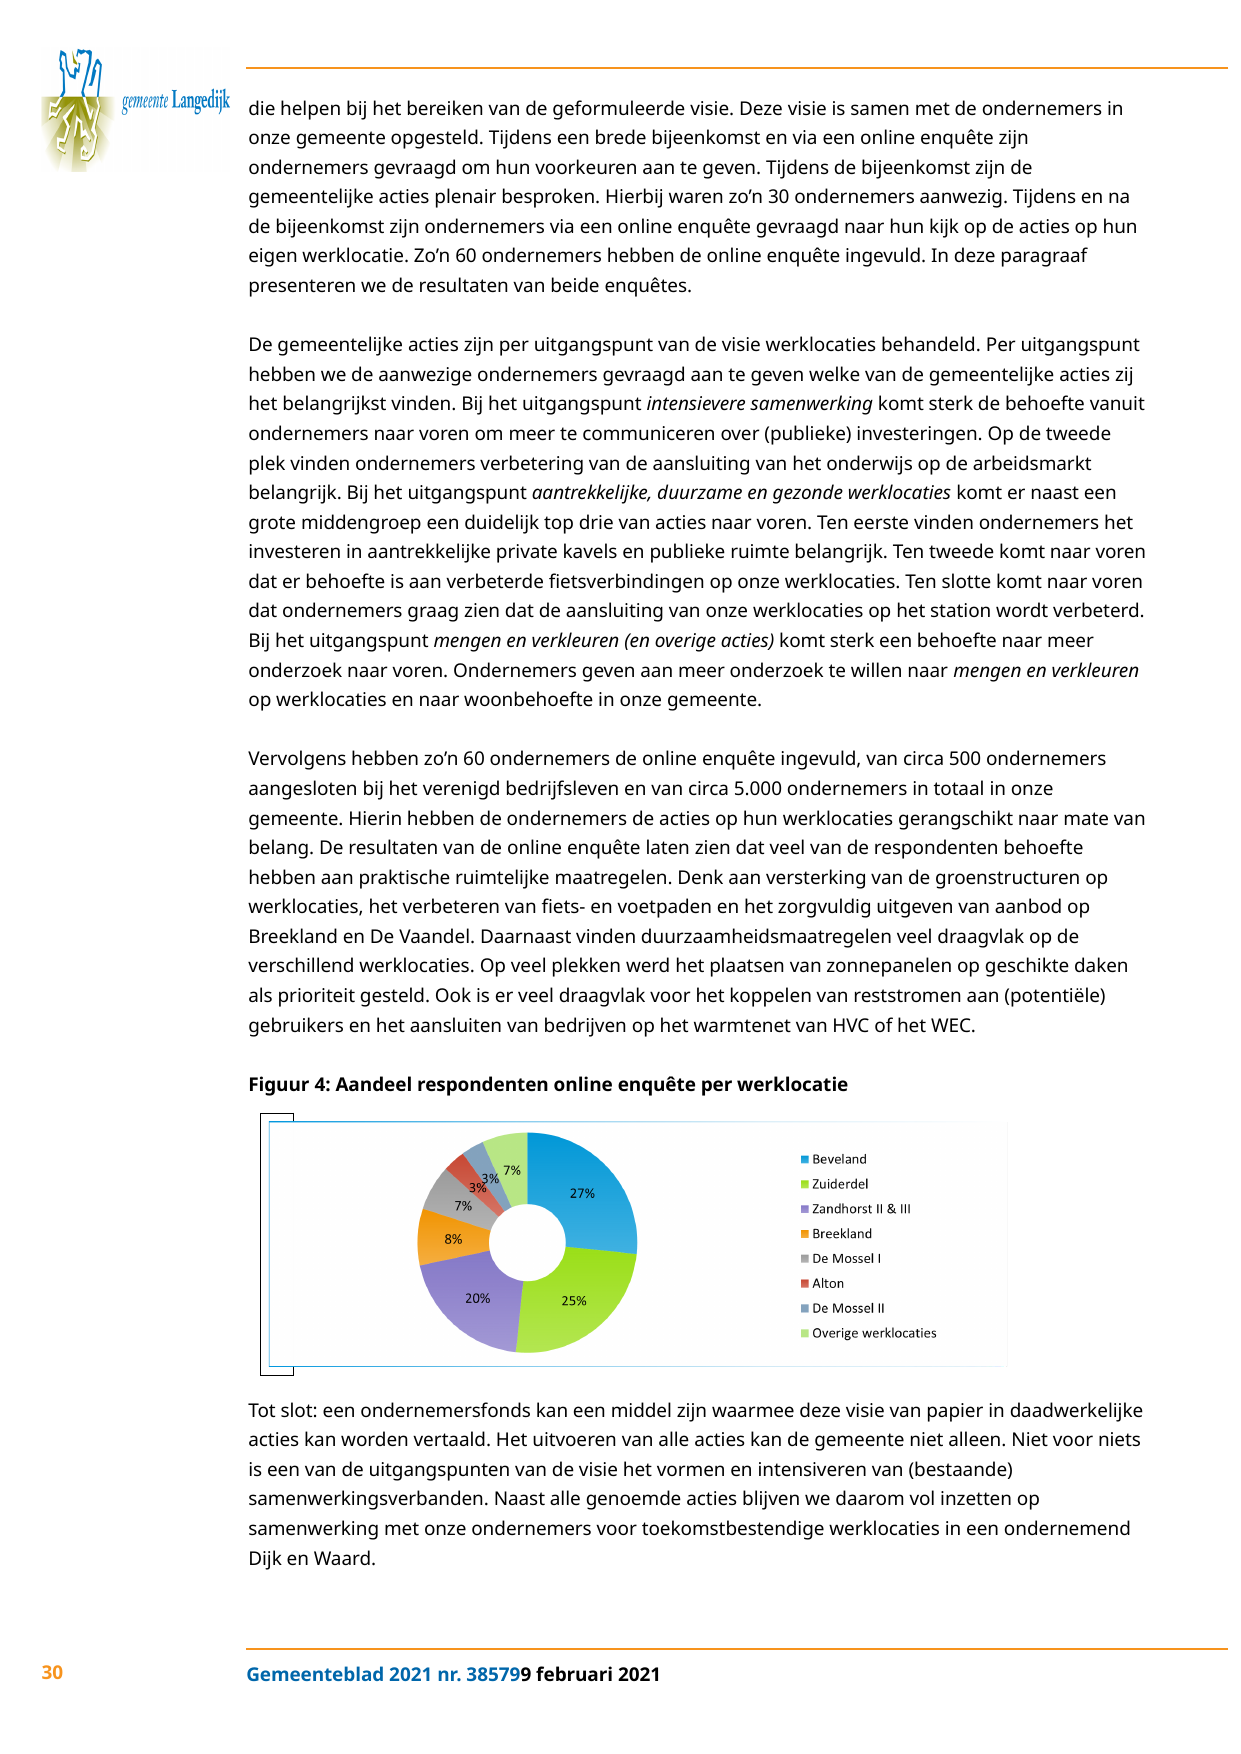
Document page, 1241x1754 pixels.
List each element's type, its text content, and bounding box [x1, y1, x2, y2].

picture [41, 47, 231, 172]
text De gemeentelijke acties zijn per uitgangspunt van de visie werklocaties behandeld. Per uitgangspunt hebben we de aanwezige ondernemers gevraagd aan te geven welke van de gemeentelijke acties zij het belangrijkst vinden. Bij het uitgangspunt intensievere samenwerking komt sterk de behoefte vanuit ondernemers naar voren om meer te communiceren over (publieke) investeringen. Op de tweede plek vinden ondernemers verbetering van de aansluiting van het onderwijs op de arbeidsmarkt belangrijk. Bij het uitgangspunt aantrekkelijke, duurzame en gezonde werklocaties komt er naast een grote middengroep een duidelijk top drie van acties naar voren. Ten eerste vinden ondernemers het investeren in aantrekkelijke private kavels en publieke ruimte belangrijk. Ten tweede komt naar voren dat er behoefte is aan verbeterde fietsverbindingen op onze werklocaties. Ten slotte komt naar voren dat ondernemers graag zien dat de aansluiting van onze werklocaties op het station wordt verbeterd. Bij het uitgangspunt mengen en verkleuren (en overige acties) komt sterk een behoefte naar meer onderzoek naar voren. Ondernemers geven aan meer onderzoek te willen naar mengen en verkleuren op werklocaties en naar woonbehoefte in onze gemeente. [248, 331, 1152, 712]
text Vervolgens hebben zo’n 60 ondernemers de online enquête ingevuld, van circa 500 ondernemers aangesloten bij het verenigd bedrijfsleven en van circa 5.000 ondernemers in totaal in onze gemeente. Hierin hebben de ondernemers de acties op hun werklocaties gerangschikt naar mate van belang. De resultaten van de online enquête laten zien dat veel van de respondenten behoefte hebben aan praktische ruimtelijke maatregelen. Denk aan versterking van de groenstructuren op werklocaties, het verbeteren van fiets- en voetpaden en het zorgvuldig uitgeven van aanbod op Breekland en De Vaandel. Daarnaast vinden duurzaamheidsmaatregelen veel draagvlak op de verschillend werklocaties. Op veel plekken werd het plaatsen van zonnepanelen op geschikte daken als prioriteit gesteld. Ook is er veel draagvlak voor het koppelen van reststromen aan (potentiële) gebruikers en het aansluiten van bedrijven op het warmtenet van HVC of het WEC. [248, 746, 1152, 1038]
text Figuur 4: Aandeel respondenten online enquête per werklocatie [248, 1071, 1152, 1097]
picture [268, 1121, 1008, 1367]
text Tot slot: een ondernemersfonds kan een middel zijn waarmee deze visie van papier in daadwerkelijke acties kan worden vertaald. Het uitvoeren van alle acties kan de gemeente niet alleen. Niet voor niets is een van de uitgangspunten van de visie het vormen en intensiveren van (bestaande) samenwerkingsverbanden. Naast alle genoemde acties blijven we daarom vol inzetten op samenwerking met onze ondernemers voor toekomstbestendige werklocaties in een ondernemend Dijk en Waard. [248, 1397, 1152, 1571]
text die helpen bij het bereiken van de geformuleerde visie. Deze visie is samen met de ondernemers in onze gemeente opgesteld. Tijdens een brede bijeenkomst en via een online enquête zijn ondernemers gevraagd om hun voorkeuren aan te geven. Tijdens de bijeenkomst zijn de gemeentelijke acties plenair besproken. Hierbij waren zo’n 30 ondernemers aanwezig. Tijdens en na de bijeenkomst zijn ondernemers via een online enquête gevraagd naar hun kijk op de acties op hun eigen werklocatie. Zo’n 60 ondernemers hebben de online enquête ingevuld. In deze paragraaf presenteren we de resultaten van beide enquêtes. [248, 95, 1152, 298]
